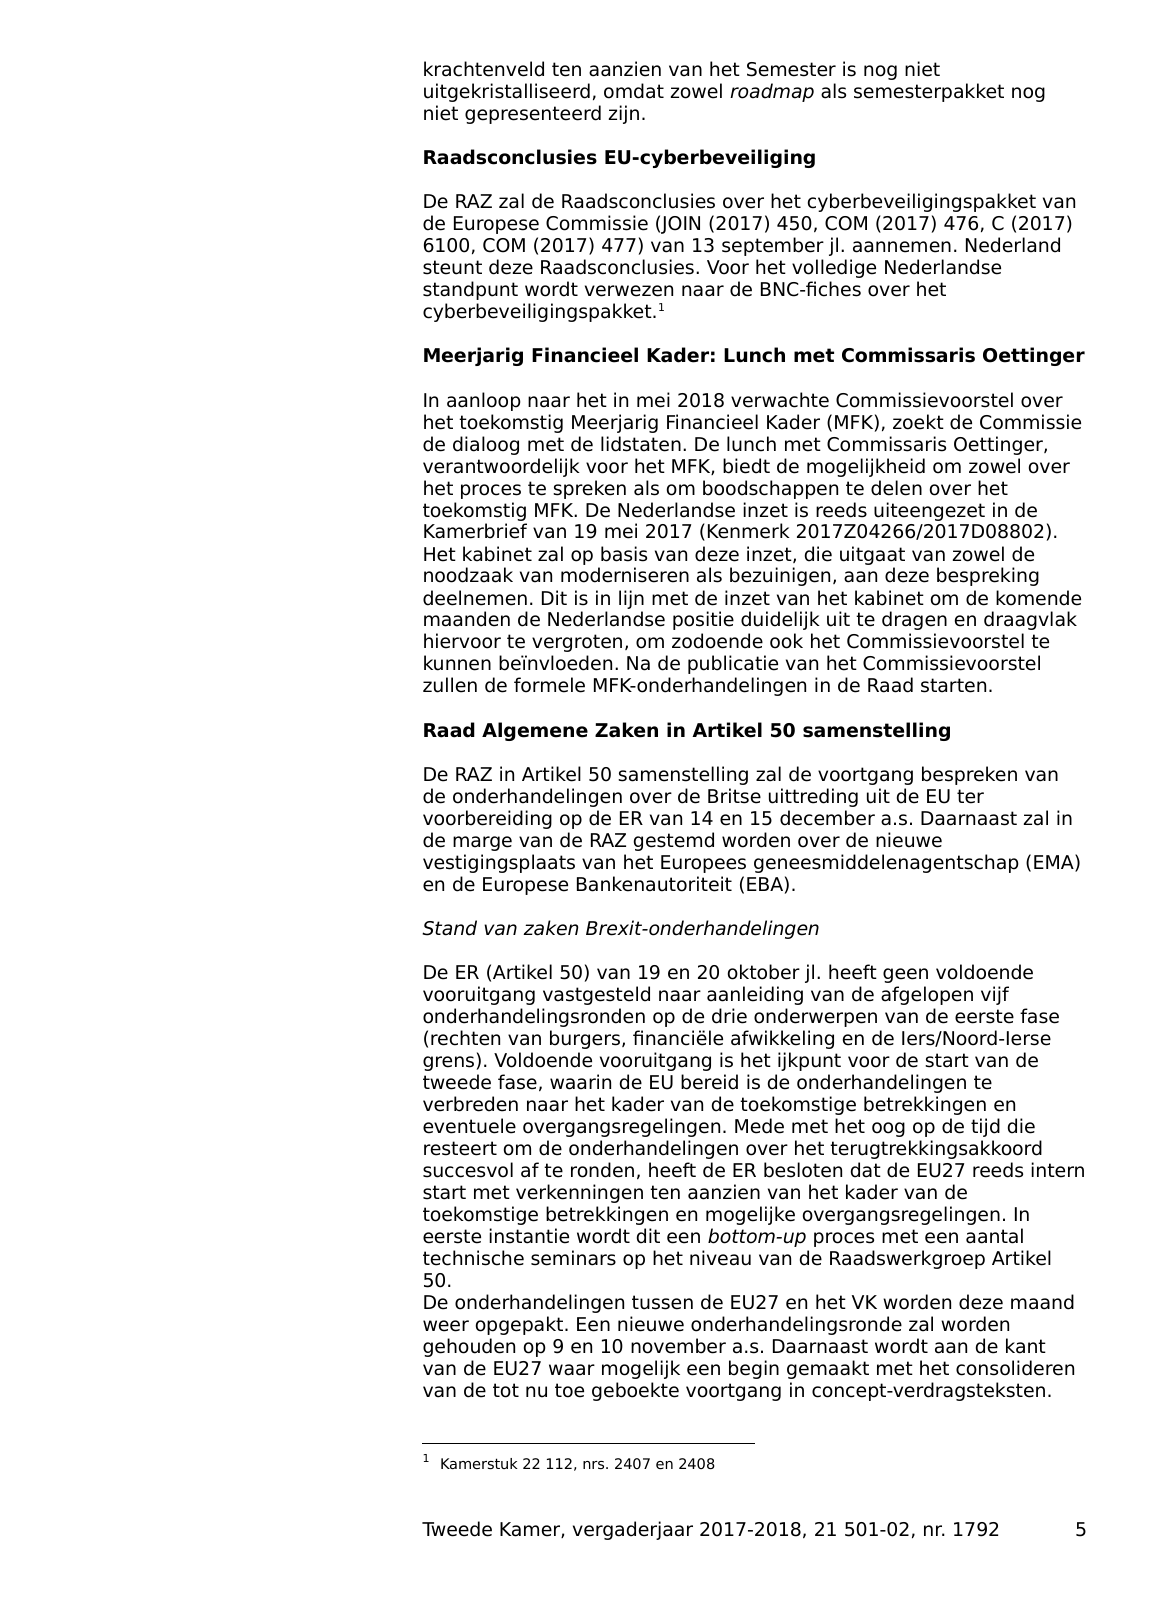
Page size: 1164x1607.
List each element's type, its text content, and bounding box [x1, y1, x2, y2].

text De ER (Artikel 50) van 19 en 20 oktober jl. heeft geen voldoende vooruitgang vastgesteld naar aanleiding van de afgelopen vijf onderhandelingsronden op de drie onderwerpen van de eerste fase (rechten van burgers, financiële afwikkeling en de Iers/Noord-Ierse grens). Voldoende vooruitgang is het ijkpunt voor de start van de tweede fase, waarin de EU bereid is de onderhandelingen te verbreden naar het kader van de toekomstige betrekkingen en eventuele overgangsregelingen. Mede met het oog op de tijd die resteert om de onderhandelingen over het terugtrekkingsakkoord succesvol af te ronden, heeft de ER besloten dat de EU27 reeds intern start met verkenningen ten aanzien van het kader van de toekomstige betrekkingen en mogelijke overgangsregelingen. In eerste instantie wordt dit een bottom-up proces met een aantal technische seminars op het niveau van de Raadswerkgroep Artikel 50. [422, 962, 1087, 1292]
text De RAZ zal de Raadsconclusies over het cyberbeveiligingspakket van de Europese Commissie (JOIN (2017) 450, COM (2017) 476, C (2017) 6100, COM (2017) 477) van 13 september jl. aannemen. Nederland steunt deze Raadsconclusies. Voor het volledige Nederlandse standpunt wordt verwezen naar de BNC-fiches over het cyberbeveiligingspakket. [422, 191, 1087, 323]
text In aanloop naar het in mei 2018 verwachte Commissievoorstel over het toekomstig Meerjarig Financieel Kader (MFK), zoekt de Commissie de dialoog met de lidstaten. De lunch met Commissaris Oettinger, verantwoordelijk voor het MFK, biedt de mogelijkheid om zowel over het proces te spreken als om boodschappen te delen over het toekomstig MFK. De Nederlandse inzet is reeds uiteengezet in de Kamerbrief van 19 mei 2017 (Kenmerk 2017Z04266/2017D08802). Het kabinet zal op basis van deze inzet, die uitgaat van zowel de noodzaak van moderniseren als bezuinigen, aan deze bespreking deelnemen. Dit is in lijn met de inzet van het kabinet om de komende maanden de Nederlandse positie duidelijk uit te dragen en draagvlak hiervoor te vergroten, om zodoende ook het Commissievoorstel te kunnen beïnvloeden. Na de publicatie van het Commissievoorstel zullen de formele MFK-onderhandelingen in de Raad starten. [422, 389, 1087, 697]
text Kamerstuk 22 112, nrs. 2407 en 2408 [422, 1452, 1087, 1474]
text De onderhandelingen tussen de EU27 en het VK worden deze maand weer opgepakt. Een nieuwe onderhandelingsronde zal worden gehouden op 9 en 10 november a.s. Daarnaast wordt aan de kant van de EU27 waar mogelijk een begin gemaakt met het consolideren van de tot nu toe geboekte voortgang in concept-verdragsteksten. [422, 1292, 1087, 1401]
subtitle Meerjarig Financieel Kader: Lunch met Commissaris Oettinger [422, 345, 1087, 367]
subtitle Raad Algemene Zaken in Artikel 50 samenstelling [422, 719, 1087, 741]
text krachtenveld ten aanzien van het Semester is nog niet uitgekristalliseerd, omdat zowel roadmap als semesterpakket nog niet gepresenteerd zijn. [422, 59, 1087, 125]
text De RAZ in Artikel 50 samenstelling zal de voortgang bespreken van de onderhandelingen over de Britse uittreding uit de EU ter voorbereiding op de ER van 14 en 15 december a.s. Daarnaast zal in de marge van de RAZ gestemd worden over de nieuwe vestigingsplaats van het Europees geneesmiddelenagentschap (EMA) en de Europese Bankenautoriteit (EBA). [422, 764, 1087, 896]
subtitle Stand van zaken Brexit-onderhandelingen [422, 918, 1087, 940]
subtitle Raadsconclusies EU-cyberbeveiliging [422, 147, 1087, 169]
